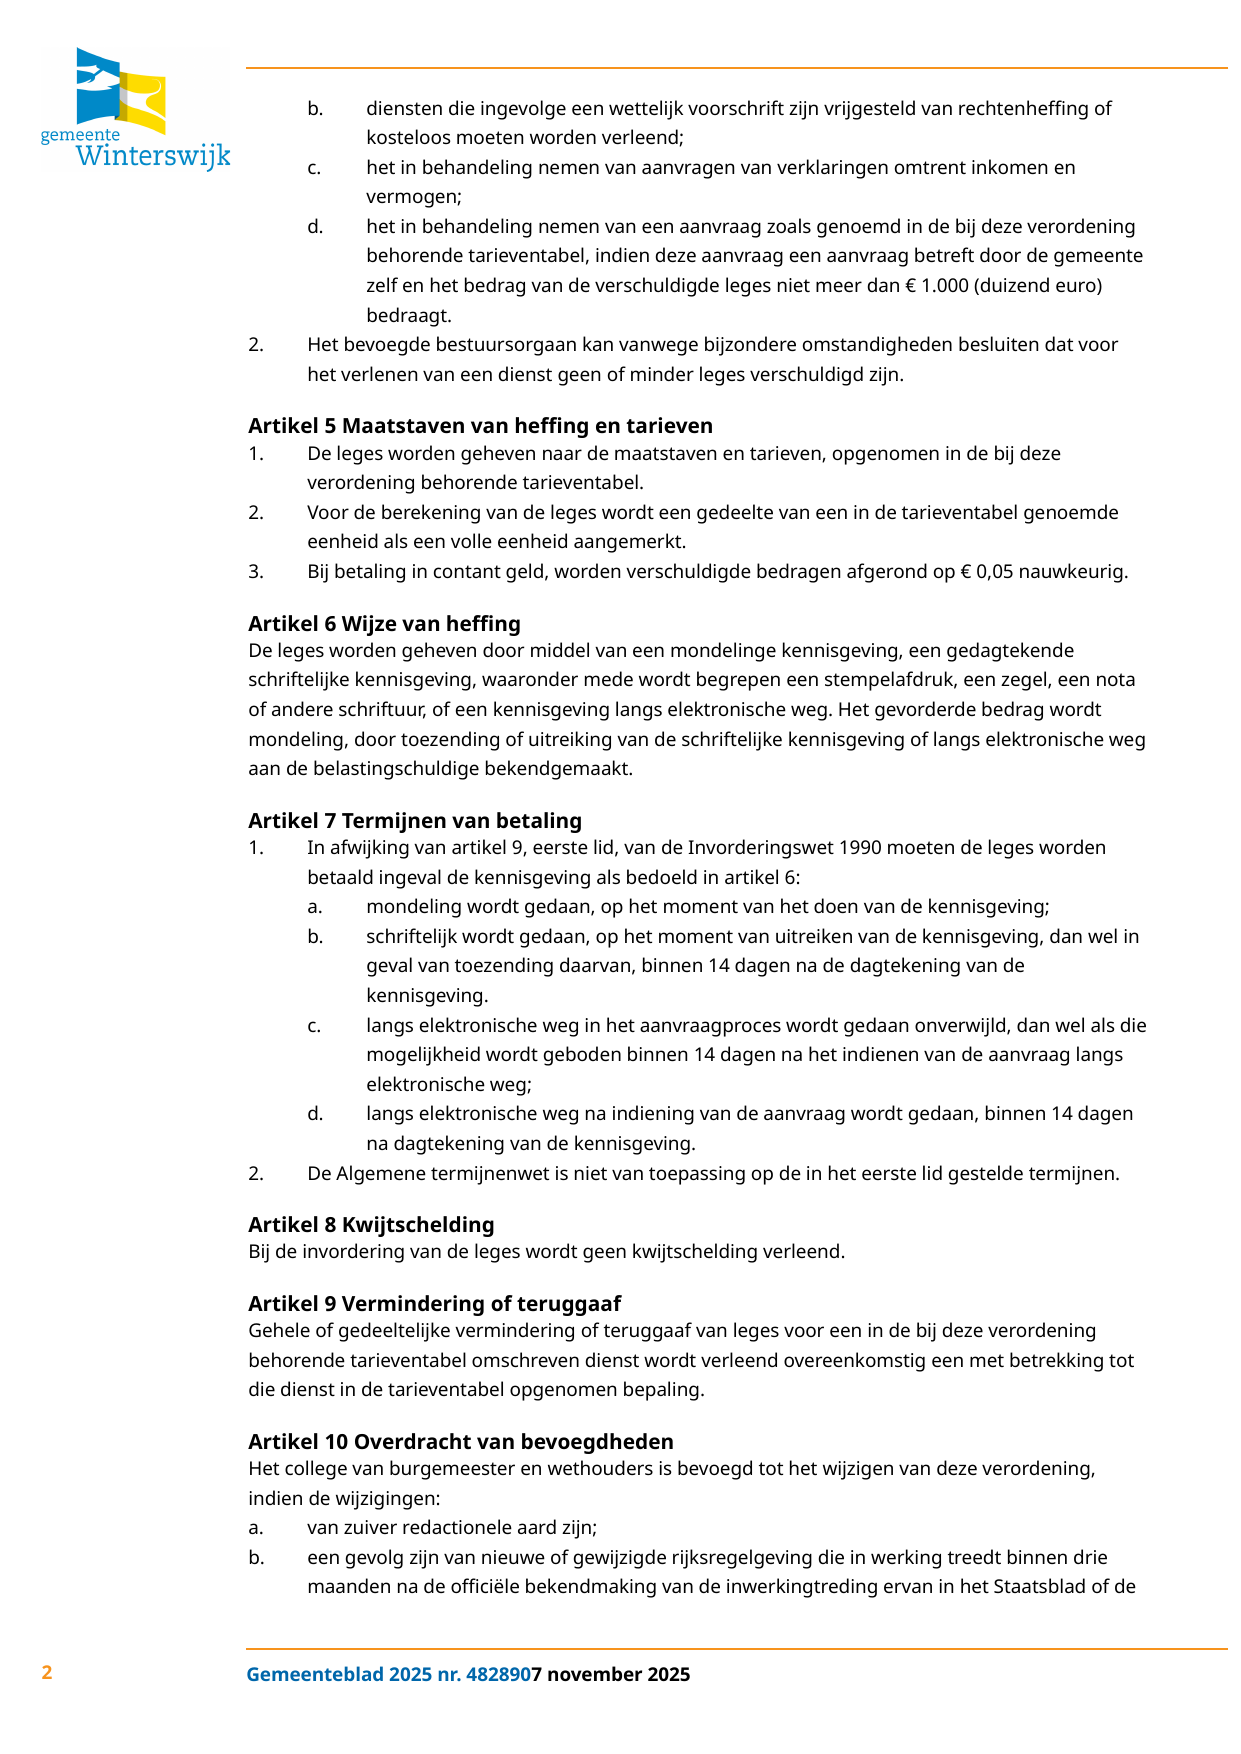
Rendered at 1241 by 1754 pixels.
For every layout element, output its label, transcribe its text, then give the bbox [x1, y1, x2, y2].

list het in behandeling nemen van aanvragen van verklaringen omtrent inkomen en vermogen; [307, 154, 1152, 209]
list langs elektronische weg na indiening van de aanvraag wordt gedaan, binnen 14 dagen na dagtekening van de kennisgeving. [307, 1101, 1152, 1156]
list mondeling wordt gedaan, op het moment van het doen van de kennisgeving; [307, 893, 1152, 919]
text Artikel 8 Kwijtschelding [248, 1210, 1152, 1238]
picture [225, 153, 231, 162]
text Bij de invordering van de leges wordt geen kwijtschelding verleend. [248, 1238, 1152, 1264]
list De leges worden geheven naar de maatstaven en tarieven, opgenomen in de bij deze verordening behorende tarieventabel. [248, 440, 1152, 495]
list In afwijking van artikel 9, eerste lid, van de Invorderingswet 1990 moeten de leges worden betaald ingeval de kennisgeving als bedoeld in artikel 6: [248, 834, 1152, 889]
text Artikel 6 Wijze van heffing [248, 609, 1152, 637]
text Gehele of gedeeltelijke vermindering of teruggaaf van leges voor een in de bij deze verordening behorende tarieventabel omschreven dienst wordt verleend overeenkomstig een met betrekking tot die dienst in de tarieventabel opgenomen bepaling. [248, 1317, 1152, 1402]
text Artikel 9 Vermindering of teruggaaf [248, 1289, 1152, 1317]
text Het college van burgemeester en wethouders is bevoegd tot het wijzigen van deze verordening, indien de wijzigingen: [248, 1455, 1152, 1511]
list het in behandeling nemen van een aanvraag zoals genoemd in de bij deze verordening behorende tarieventabel, indien deze aanvraag een aanvraag betreft door de gemeente zelf en het bedrag van de verschuldigde leges niet meer dan € 1.000 (duizend euro) bedraagt. [307, 213, 1152, 328]
list Het bevoegde bestuursorgaan kan vanwege bijzondere omstandigheden besluiten dat voor het verlenen van een dienst geen of minder leges verschuldigd zijn. [248, 331, 1152, 387]
picture [41, 47, 231, 172]
list De Algemene termijnenwet is niet van toepassing op de in het eerste lid gestelde termijnen. [248, 1160, 1152, 1185]
text De leges worden geheven door middel van een mondelinge kennisgeving, een gedagtekende schriftelijke kennisgeving, waaronder mede wordt begrepen een stempelafdruk, een zegel, een nota of andere schriftuur, of een kennisgeving langs elektronische weg. Het gevorderde bedrag wordt mondeling, door toezending of uitreiking van de schriftelijke kennisgeving of langs elektronische weg aan de belastingschuldige bekendgemaakt. [248, 637, 1152, 781]
list langs elektronische weg in het aanvraagproces wordt gedaan onverwijld, dan wel als die mogelijkheid wordt geboden binnen 14 dagen na het indienen van de aanvraag langs elektronische weg; [307, 1012, 1152, 1097]
list van zuiver redactionele aard zijn; [248, 1514, 1152, 1540]
text Artikel 10 Overdracht van bevoegdheden [248, 1427, 1152, 1455]
list schriftelijk wordt gedaan, op het moment van uitreiken van de kennisgeving, dan wel in geval van toezending daarvan, binnen 14 dagen na de dagtekening van de kennisgeving. [307, 923, 1152, 1008]
list een gevolg zijn van nieuwe of gewijzigde rijksregelgeving die in werking treedt binnen drie maanden na de officiële bekendmaking van de inwerkingtreding ervan in het Staatsblad of de [248, 1544, 1152, 1599]
list Bij betaling in contant geld, worden verschuldigde bedragen afgerond op € 0,05 nauwkeurig. [248, 558, 1152, 584]
text Artikel 5 Maatstaven van heffing en tarieven [248, 411, 1152, 440]
list diensten die ingevolge een wettelijk voorschrift zijn vrijgesteld van rechtenheffing of kosteloos moeten worden verleend; [307, 95, 1152, 150]
text Artikel 7 Termijnen van betaling [248, 806, 1152, 834]
list Voor de berekening van de leges wordt een gedeelte van een in de tarieventabel genoemde eenheid als een volle eenheid aangemerkt. [248, 499, 1152, 554]
